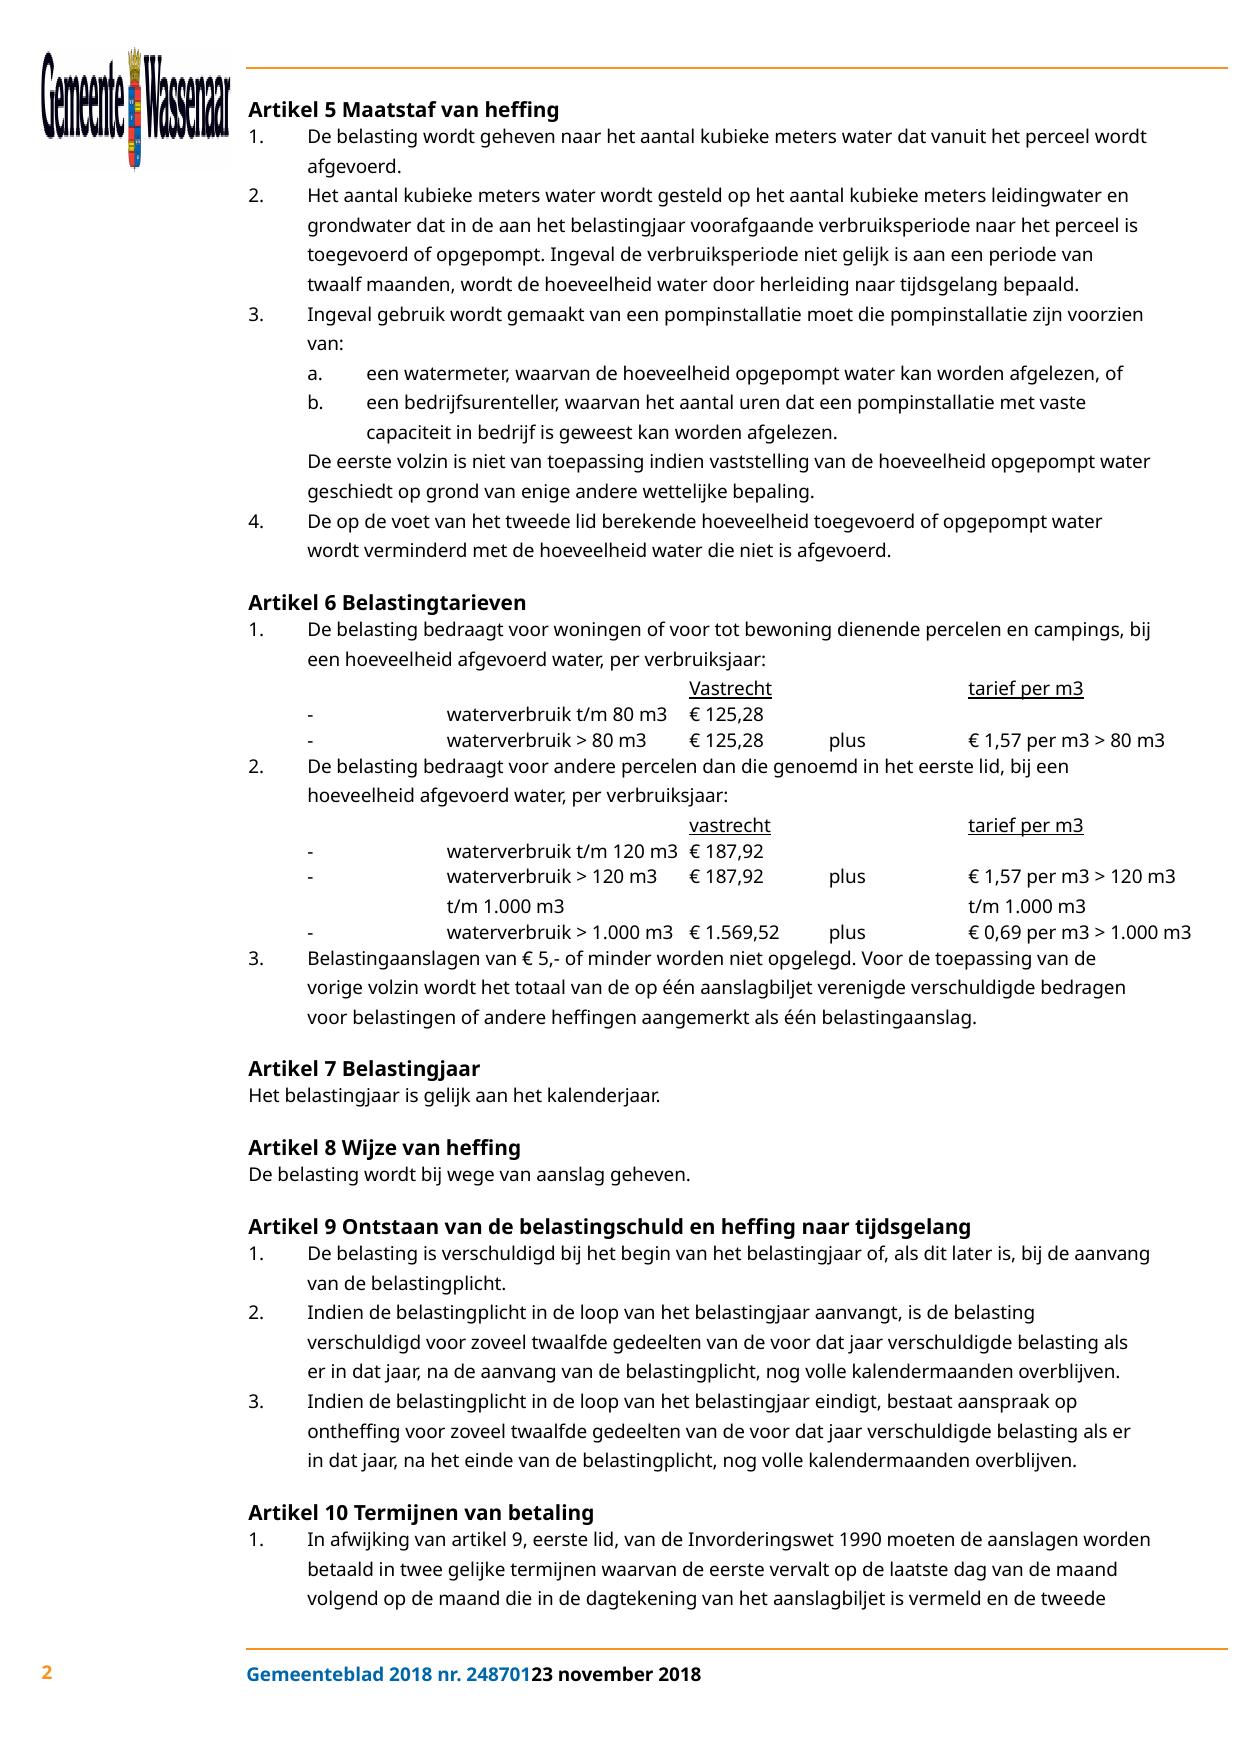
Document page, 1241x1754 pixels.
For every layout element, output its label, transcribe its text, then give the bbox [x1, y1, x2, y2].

table_cell € 1.569,52 [689, 919, 828, 944]
table_cell plus [829, 727, 968, 753]
table_cell plus [829, 864, 968, 919]
table_cell - [307, 838, 447, 863]
list Ingeval gebruik wordt gemaakt van een pompinstallatie moet die pompinstallatie zijn voorzien van: [248, 301, 1152, 356]
table_cell € 1,57 per m3 > 120 m3 t/m 1.000 m3 [968, 864, 1211, 919]
table_cell - [307, 919, 447, 944]
table_cell waterverbruik > 1.000 m3 [447, 919, 689, 944]
list De eerste volzin is niet van toepassing indien vaststelling van de hoeveelheid opgepompt water geschiedt op grond van enige andere wettelijke bepaling. [248, 449, 1152, 504]
table_header [447, 676, 689, 701]
table_header [447, 812, 689, 838]
table_header tarief per m3 [968, 676, 1211, 701]
table_cell - [307, 701, 447, 727]
table_cell € 0,69 per m3 > 1.000 m3 [968, 919, 1211, 944]
list Indien de belastingplicht in de loop van het belastingjaar aanvangt, is de belasting verschuldigd voor zoveel twaalfde gedeelten van de voor dat jaar verschuldigde belasting als er in dat jaar, na de aanvang van de belastingplicht, nog volle kalendermaanden overblijven. [248, 1299, 1152, 1384]
table_cell € 187,92 [689, 838, 828, 863]
table_cell [968, 701, 1211, 727]
table_cell € 187,92 [689, 864, 828, 919]
table_header [307, 812, 447, 838]
text Het belastingjaar is gelijk aan het kalenderjaar. [248, 1083, 1152, 1108]
table_cell waterverbruik t/m 80 m3 [447, 701, 689, 727]
list De op de voet van het tweede lid berekende hoeveelheid toegevoerd of opgepompt water wordt verminderd met de hoeveelheid water die niet is afgevoerd. [248, 508, 1152, 563]
text Artikel 8 Wijze van heffing [248, 1133, 1152, 1162]
list De belasting wordt geheven naar het aantal kubieke meters water dat vanuit het perceel wordt afgevoerd. [248, 123, 1152, 178]
table_cell € 125,28 [689, 727, 828, 753]
list Indien de belastingplicht in de loop van het belastingjaar eindigt, bestaat aanspraak op ontheffing voor zoveel twaalfde gedeelten van de voor dat jaar verschuldigde belasting als er in dat jaar, na het einde van de belastingplicht, nog volle kalendermaanden overblijven. [248, 1388, 1152, 1473]
text Artikel 6 Belastingtarieven [248, 588, 1152, 616]
text De belasting wordt bij wege van aanslag geheven. [248, 1162, 1152, 1187]
table_cell [968, 838, 1211, 863]
table_cell waterverbruik t/m 120 m3 [447, 838, 689, 863]
table_cell plus [829, 919, 968, 944]
table_header vastrecht [689, 812, 828, 838]
table_header tarief per m3 [968, 812, 1211, 838]
table_cell [829, 838, 968, 863]
text Artikel 10 Termijnen van betaling [248, 1498, 1152, 1526]
text Artikel 9 Ontstaan van de belastingschuld en heffing naar tijdsgelang [248, 1212, 1152, 1240]
list De belasting is verschuldigd bij het begin van het belastingjaar of, als dit later is, bij de aanvang van de belastingplicht. [248, 1240, 1152, 1296]
table_header [829, 676, 968, 701]
list een bedrijfsurenteller, waarvan het aantal uren dat een pompinstallatie met vaste capaciteit in bedrijf is geweest kan worden afgelezen. [307, 389, 1152, 445]
table_cell - [307, 864, 447, 919]
table_cell waterverbruik > 120 m3 t/m 1.000 m3 [447, 864, 689, 919]
list In afwijking van artikel 9, eerste lid, van de Invorderingswet 1990 moeten de aanslagen worden betaald in twee gelijke termijnen waarvan de eerste vervalt op de laatste dag van de maand volgend op de maand die in de dagtekening van het aanslagbiljet is vermeld en de tweede [248, 1526, 1152, 1611]
list Het aantal kubieke meters water wordt gesteld op het aantal kubieke meters leidingwater en grondwater dat in de aan het belastingjaar voorafgaande verbruiksperiode naar het perceel is toegevoerd of opgepompt. Ingeval de verbruiksperiode niet gelijk is aan een periode van twaalf maanden, wordt de hoeveelheid water door herleiding naar tijdsgelang bepaald. [248, 182, 1152, 297]
table_cell € 125,28 [689, 701, 828, 727]
list De belasting bedraagt voor andere percelen dan die genoemd in het eerste lid, bij een hoeveelheid afgevoerd water, per verbruiksjaar: [248, 753, 1152, 808]
list De belasting bedraagt voor woningen of voor tot bewoning dienende percelen en campings, bij een hoeveelheid afgevoerd water, per verbruiksjaar: [248, 616, 1152, 672]
table_cell - [307, 727, 447, 753]
list Belastingaanslagen van € 5,- of minder worden niet opgelegd. Voor de toepassing van de vorige volzin wordt het totaal van de op één aanslagbiljet verenigde verschuldigde bedragen voor belastingen of andere heffingen aangemerkt als één belastingaanslag. [248, 945, 1152, 1029]
table_cell waterverbruik > 80 m3 [447, 727, 689, 753]
table_header [829, 812, 968, 838]
table_header [307, 676, 447, 701]
text Artikel 7 Belastingjaar [248, 1054, 1152, 1083]
table_cell [829, 701, 968, 727]
table_cell € 1,57 per m3 > 80 m3 [968, 727, 1211, 753]
text Artikel 5 Maatstaf van heffing [248, 95, 1152, 123]
table_header Vastrecht [689, 676, 828, 701]
list een watermeter, waarvan de hoeveelheid opgepompt water kan worden afgelezen, of [307, 360, 1152, 386]
picture [41, 47, 231, 172]
